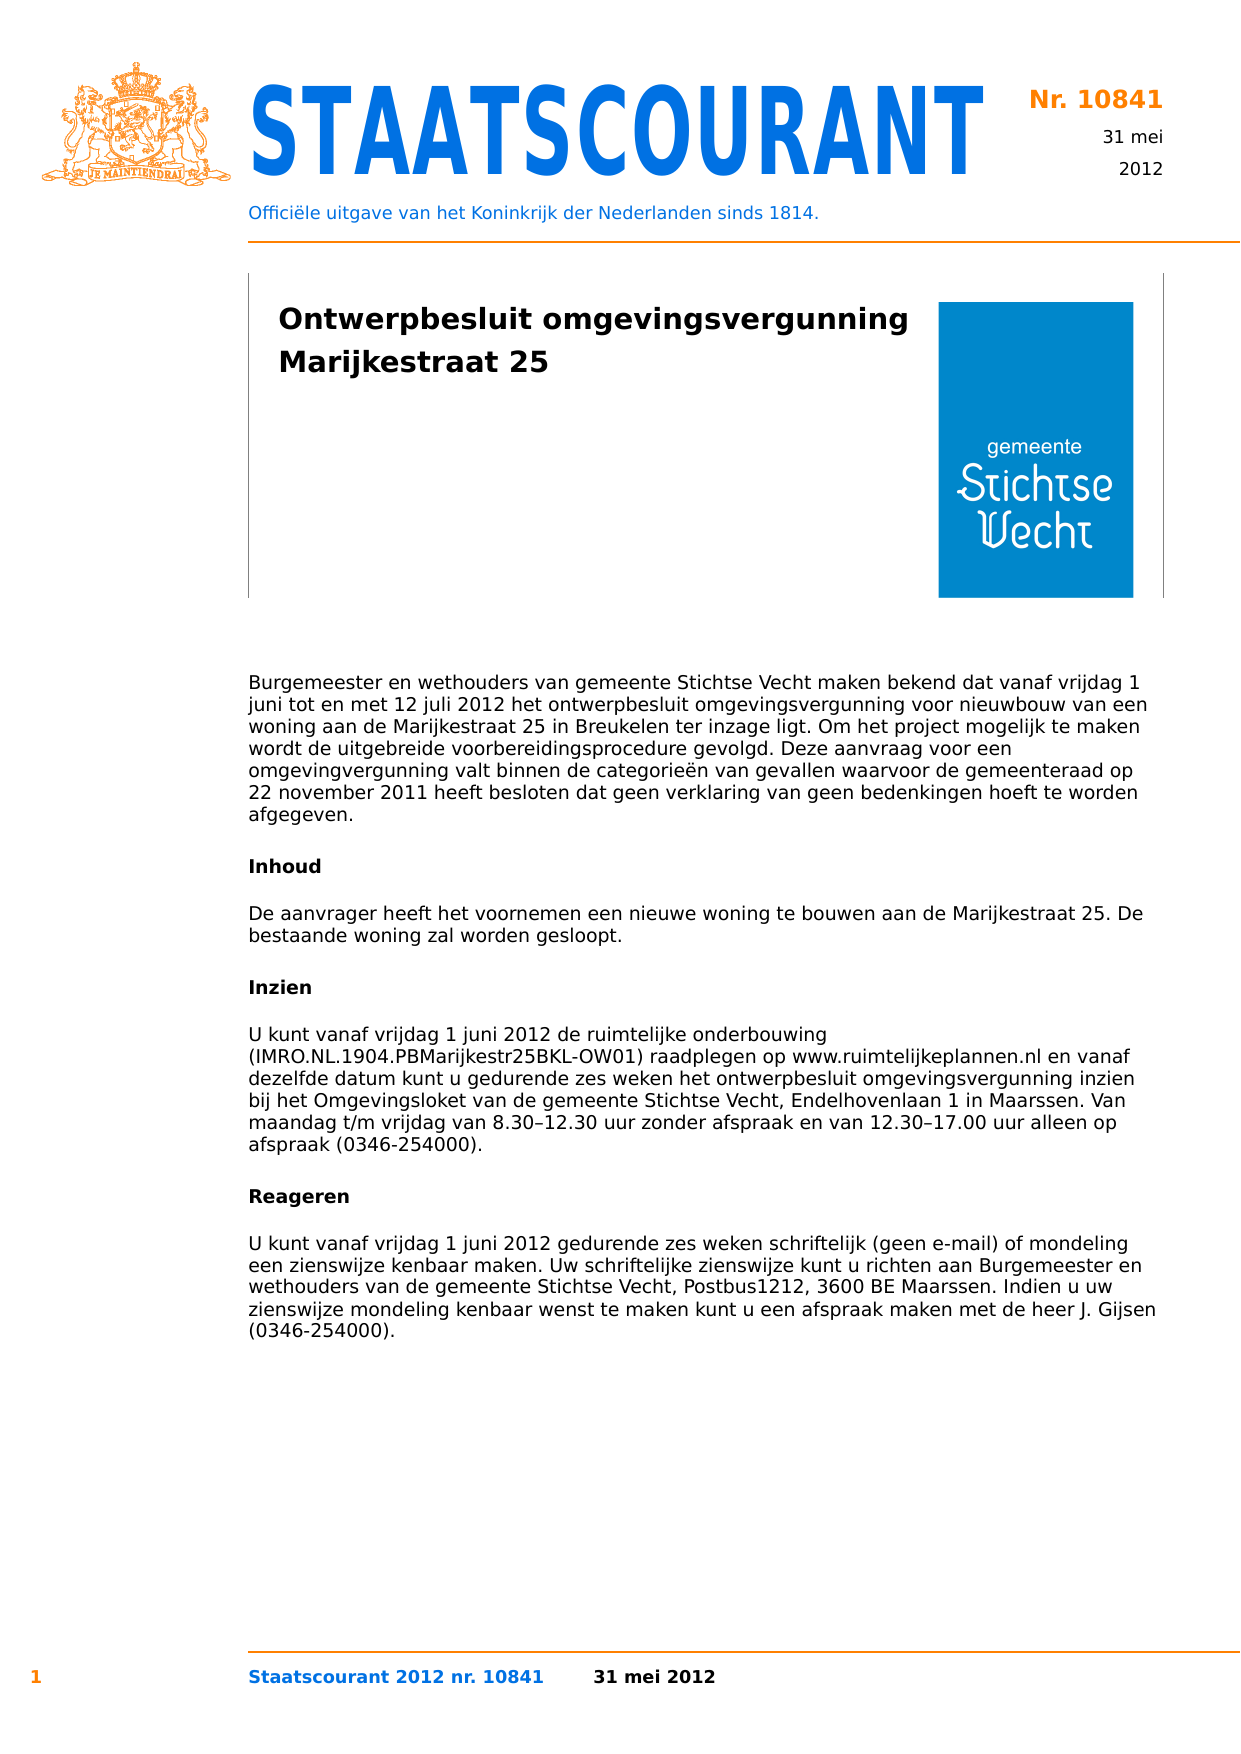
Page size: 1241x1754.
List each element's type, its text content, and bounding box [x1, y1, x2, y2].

text De aanvrager heeft het voornemen een nieuwe woning te bouwen aan de Marijkestraat 25. De bestaande woning zal worden gesloopt. [248, 903, 1163, 947]
picture [1056, 511, 1074, 548]
picture [1034, 464, 1052, 500]
picture [1079, 523, 1091, 548]
picture [987, 476, 999, 500]
picture [1013, 476, 1029, 501]
picture [958, 463, 984, 500]
subtitle Inzien [248, 977, 1163, 999]
text U kunt vanaf vrijdag 1 juni 2012 de ruimtelijke onderbouwing (IMRO.NL.1904.PBMarijkestr25BKL-OW01) raadplegen op www.ruimtelijkeplannen.nl en vanaf dezelfde datum kunt u gedurende zes weken het ontwerpbesluit omgevingsvergunning inzien bij het Omgevingsloket van de gemeente Stichtse Vecht, Endelhovenlaan 1 in Maarssen. Van maandag t/m vrijdag van 8.30–12.30 uur zonder afspraak en van 12.30–17.00 uur alleen op afspraak (0346-254000). [248, 1024, 1163, 1156]
picture [1042, 445, 1051, 451]
picture [1074, 476, 1089, 501]
picture [1030, 445, 1039, 450]
picture [1035, 523, 1051, 548]
table_header Nr. 10841 [998, 62, 1240, 121]
table_header STAATSCOURANT [248, 62, 998, 203]
table_cell 2012 [998, 153, 1240, 203]
table_cell Officiële uitgave van het Koninkrijk der Nederlanden sinds 1814. [248, 203, 1240, 241]
picture [1056, 476, 1069, 500]
picture [1072, 444, 1081, 451]
table_header [25, 62, 248, 241]
subtitle Ontwerpbesluit omgevingsvergunning Marijkestraat 25 [249, 273, 1163, 598]
text U kunt vanaf vrijdag 1 juni 2012 gedurende zes weken schriftelijk (geen e-mail) of mondeling een zienswijze kenbaar maken. Uw schriftelijke zienswijze kunt u richten aan Burgemeester en wethouders van de gemeente Stichtse Vecht, Postbus1212, 3600 BE Maarssen. Indien u uw zienswijze mondeling kenbaar wenst te maken kunt u een afspraak maken met de heer J. Gijsen (0346-254000). [248, 1232, 1163, 1342]
subtitle Reageren [248, 1186, 1163, 1207]
subtitle Inhoud [248, 856, 1163, 878]
picture [1012, 523, 1030, 548]
picture [41, 62, 231, 186]
table_cell 31 mei [998, 121, 1240, 153]
picture [1094, 476, 1111, 501]
text Burgemeester en wethouders van gemeente Stichtse Vecht maken bekend dat vanaf vrijdag 1 juni tot en met 12 juli 2012 het ontwerpbesluit omgevingsvergunning voor nieuwbouw van een woning aan de Marijkestraat 25 in Breukelen ter inzage ligt. Om het project mogelijk te maken wordt de uitgebreide voorbereidingsprocedure gevolgd. Deze aanvraag voor een omgevingvergunning valt binnen de categorieën van gevallen waarvoor de gemeenteraad op 22 november 2011 heeft besloten dat geen verklaring van geen bedenkingen hoeft te worden afgegeven. [248, 672, 1163, 826]
picture [979, 511, 1010, 548]
picture [1001, 445, 1009, 451]
